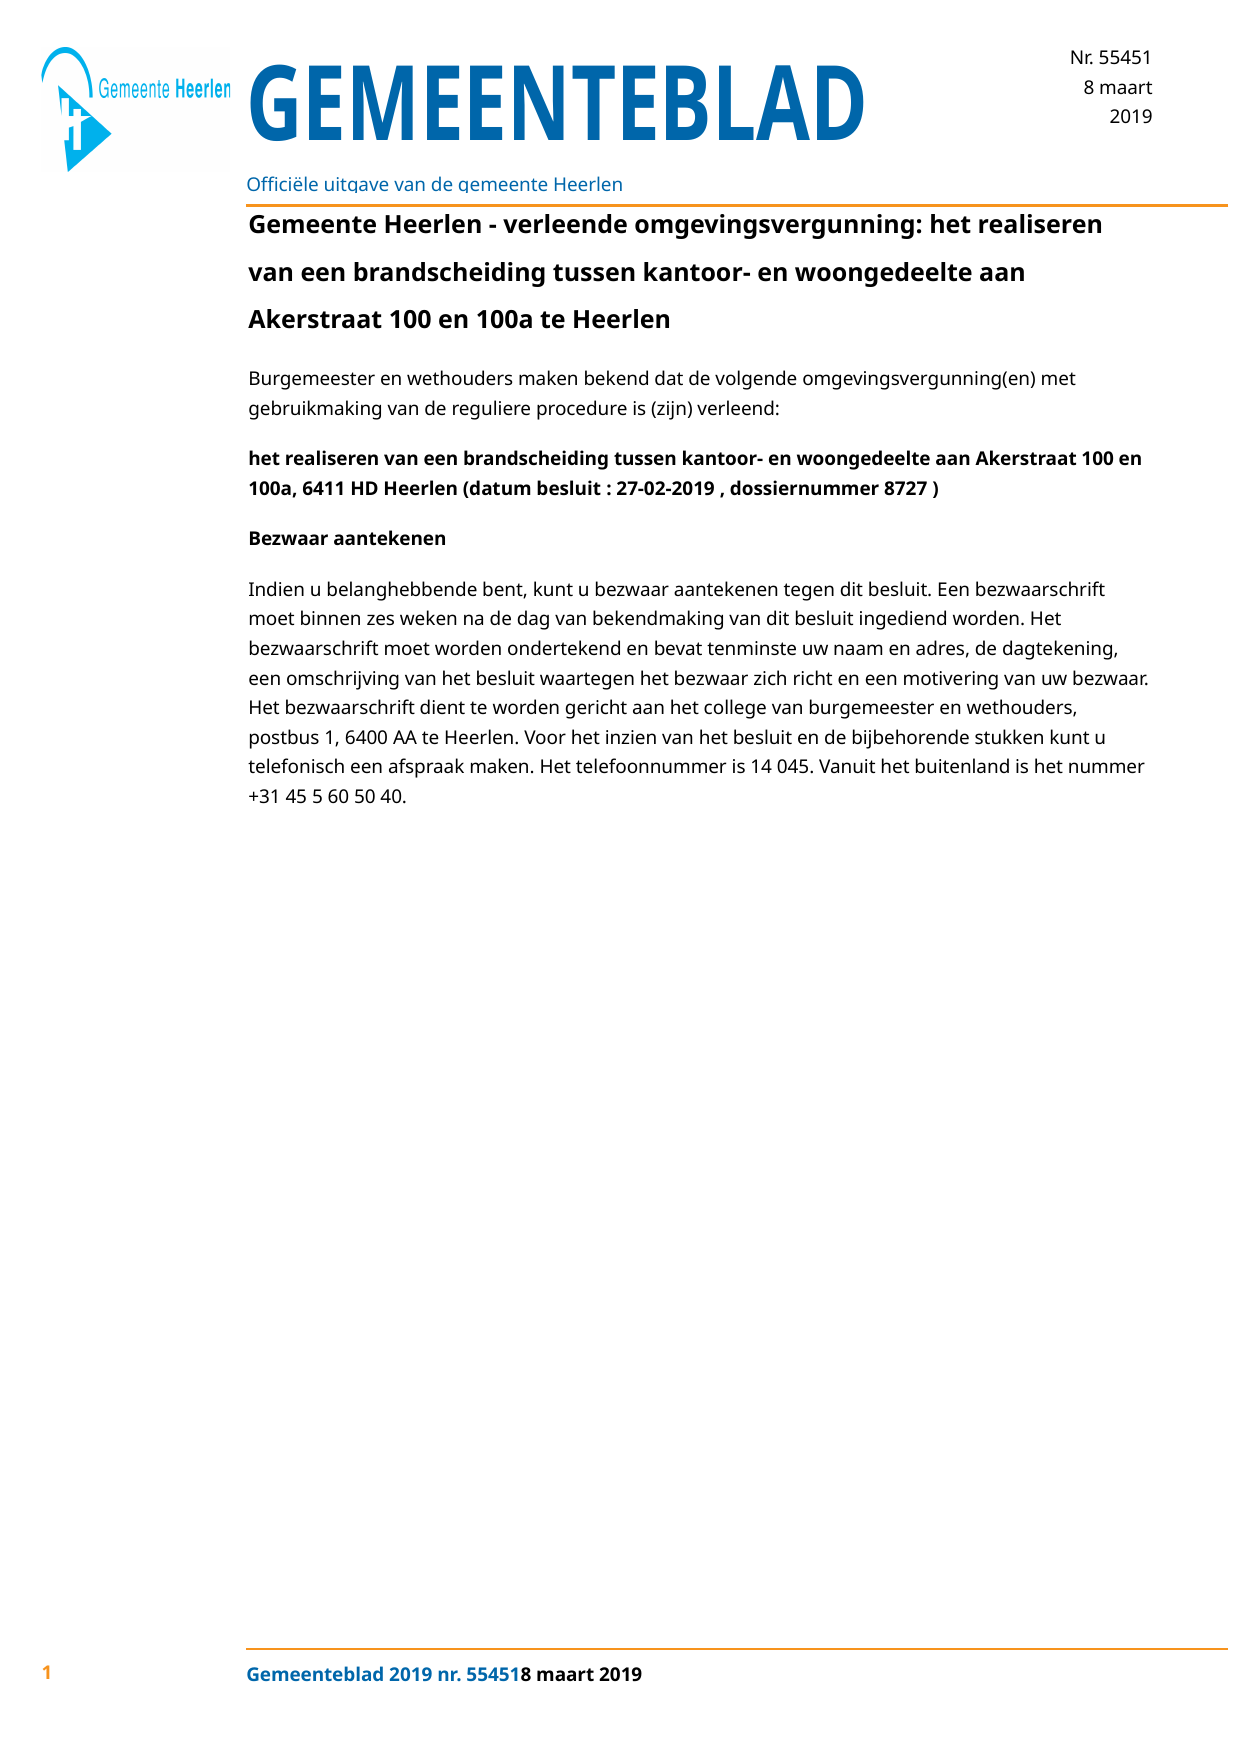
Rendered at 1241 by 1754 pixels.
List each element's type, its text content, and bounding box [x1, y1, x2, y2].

picture [41, 47, 231, 172]
text Bezwaar aantekenen [248, 526, 1152, 551]
picture [41, 47, 58, 70]
text Burgemeester en wethouders maken bekend dat de volgende omgevingsvergunning(en) met gebruikmaking van de reguliere procedure is (zijn) verleend: [248, 366, 1152, 421]
text Indien u belanghebbende bent, kunt u bezwaar aantekenen tegen dit besluit. Een bezwaarschrift moet binnen zes weken na de dag van bekendmaking van dit besluit ingediend worden. Het bezwaarschrift moet worden ondertekend en bevat tenminste uw naam en adres, de dagtekening, een omschrijving van het besluit waartegen het bezwaar zich richt en een motivering van uw bezwaar. Het bezwaarschrift dient te worden gericht aan het college van burgemeester en wethouders, postbus 1, 6400 AA te Heerlen. Voor het inzien van het besluit en de bijbehorende stukken kunt u telefonisch een afspraak maken. Het telefoonnummer is 14 045. Vanuit het buitenland is het nummer +31 45 5 60 50 40. [248, 576, 1152, 809]
text het realiseren van een brandscheiding tussen kantoor- en woongedeelte aan Akerstraat 100 en 100a, 6411 HD Heerlen (datum besluit : 27-02-2019 , dossiernummer 8727 ) [248, 446, 1152, 501]
text Gemeente Heerlen - verleende omgevingsvergunning: het realiseren van een brandscheiding tussen kantoor- en woongedeelte aan Akerstraat 100 en 100a te Heerlen [248, 207, 1152, 336]
